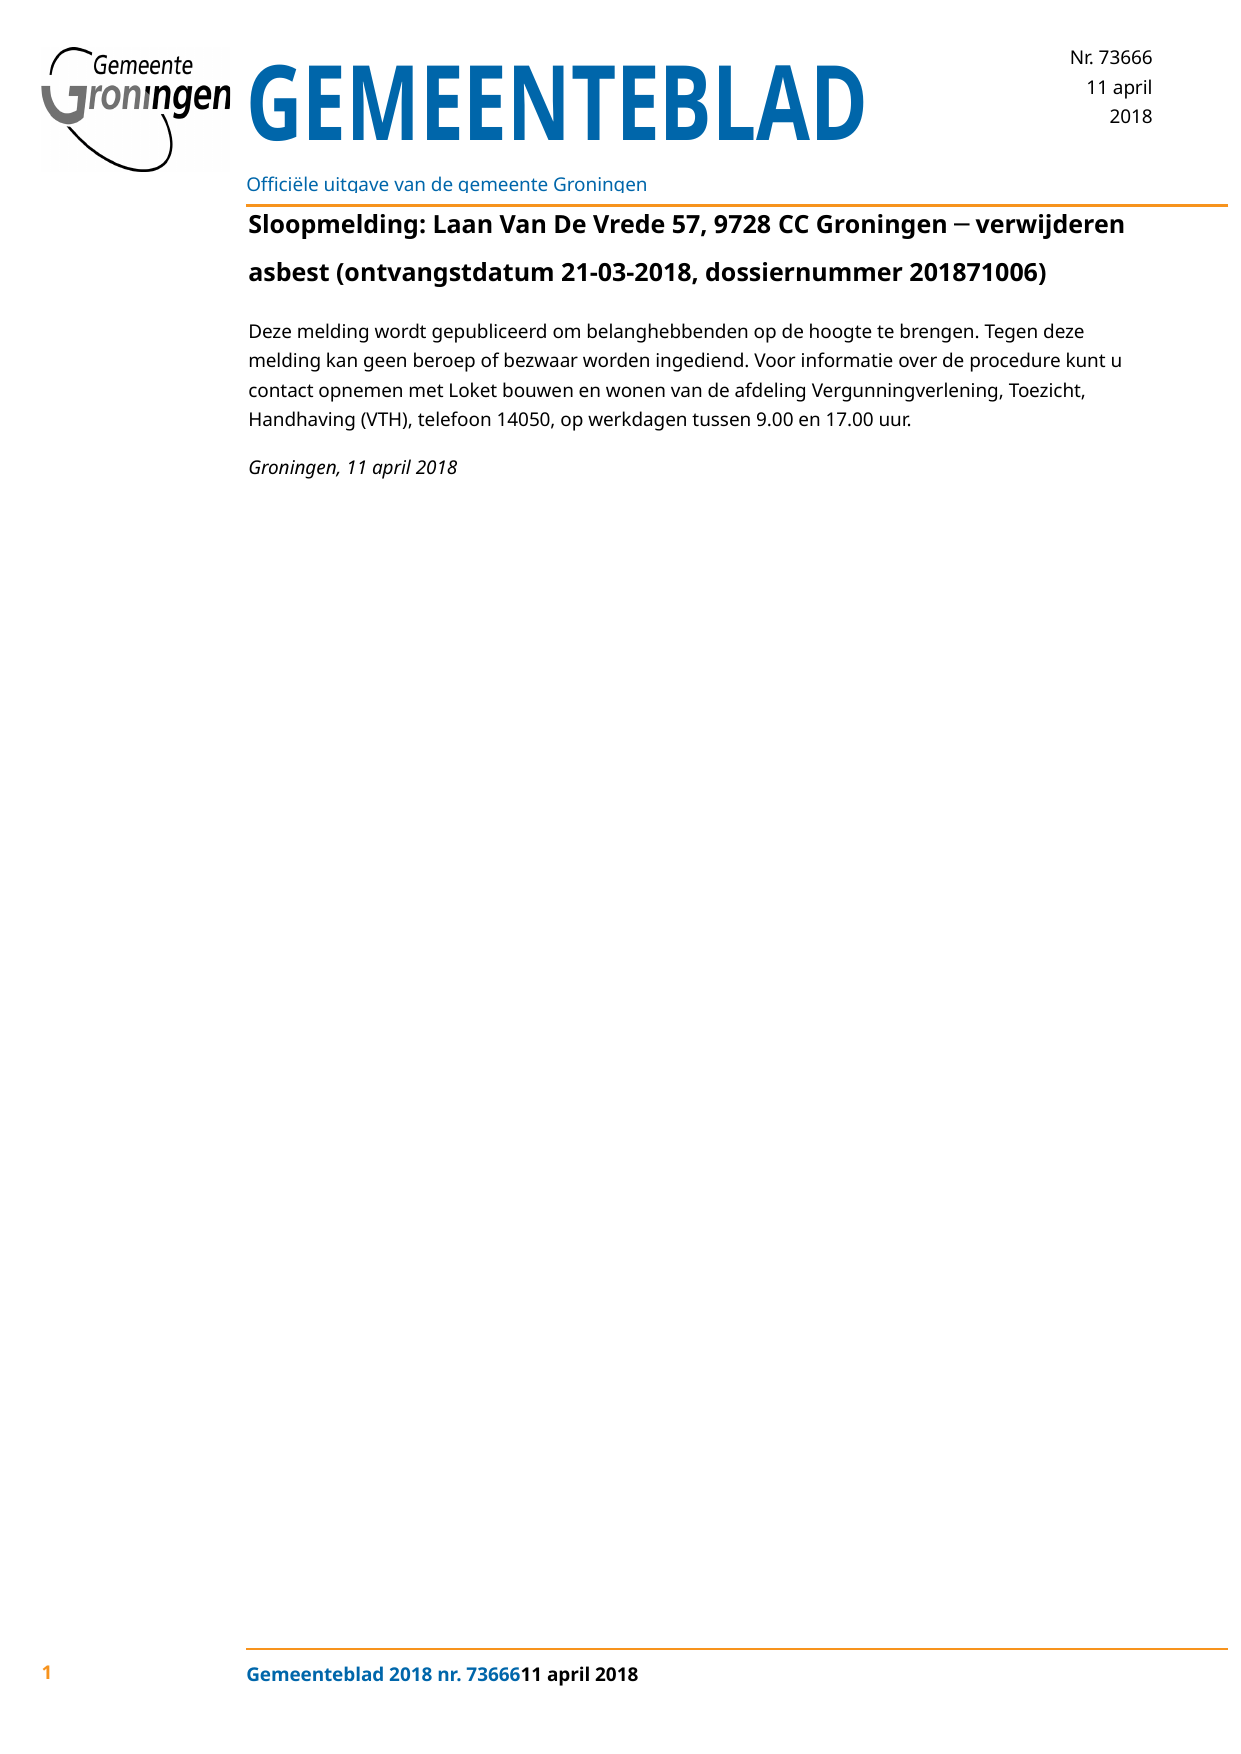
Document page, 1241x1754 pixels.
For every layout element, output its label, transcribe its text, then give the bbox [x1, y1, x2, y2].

picture [41, 47, 231, 172]
text Groningen, 11 april 2018 [248, 454, 1152, 480]
text Deze melding wordt gepubliceerd om belanghebbenden op de hoogte te brengen. Tegen deze melding kan geen beroep of bezwaar worden ingediend. Voor informatie over de procedure kunt u contact opnemen met Loket bouwen en wonen van de afdeling Vergunningverlening, Toezicht, Handhaving (VTH), telefoon 14050, op werkdagen tussen 9.00 en 17.00 uur. [248, 318, 1152, 432]
text Sloopmelding: Laan Van De Vrede 57, 9728 CC Groningen ─ verwijderen asbest (ontvangstdatum 21-03-2018, dossiernummer 201871006) [248, 207, 1152, 288]
